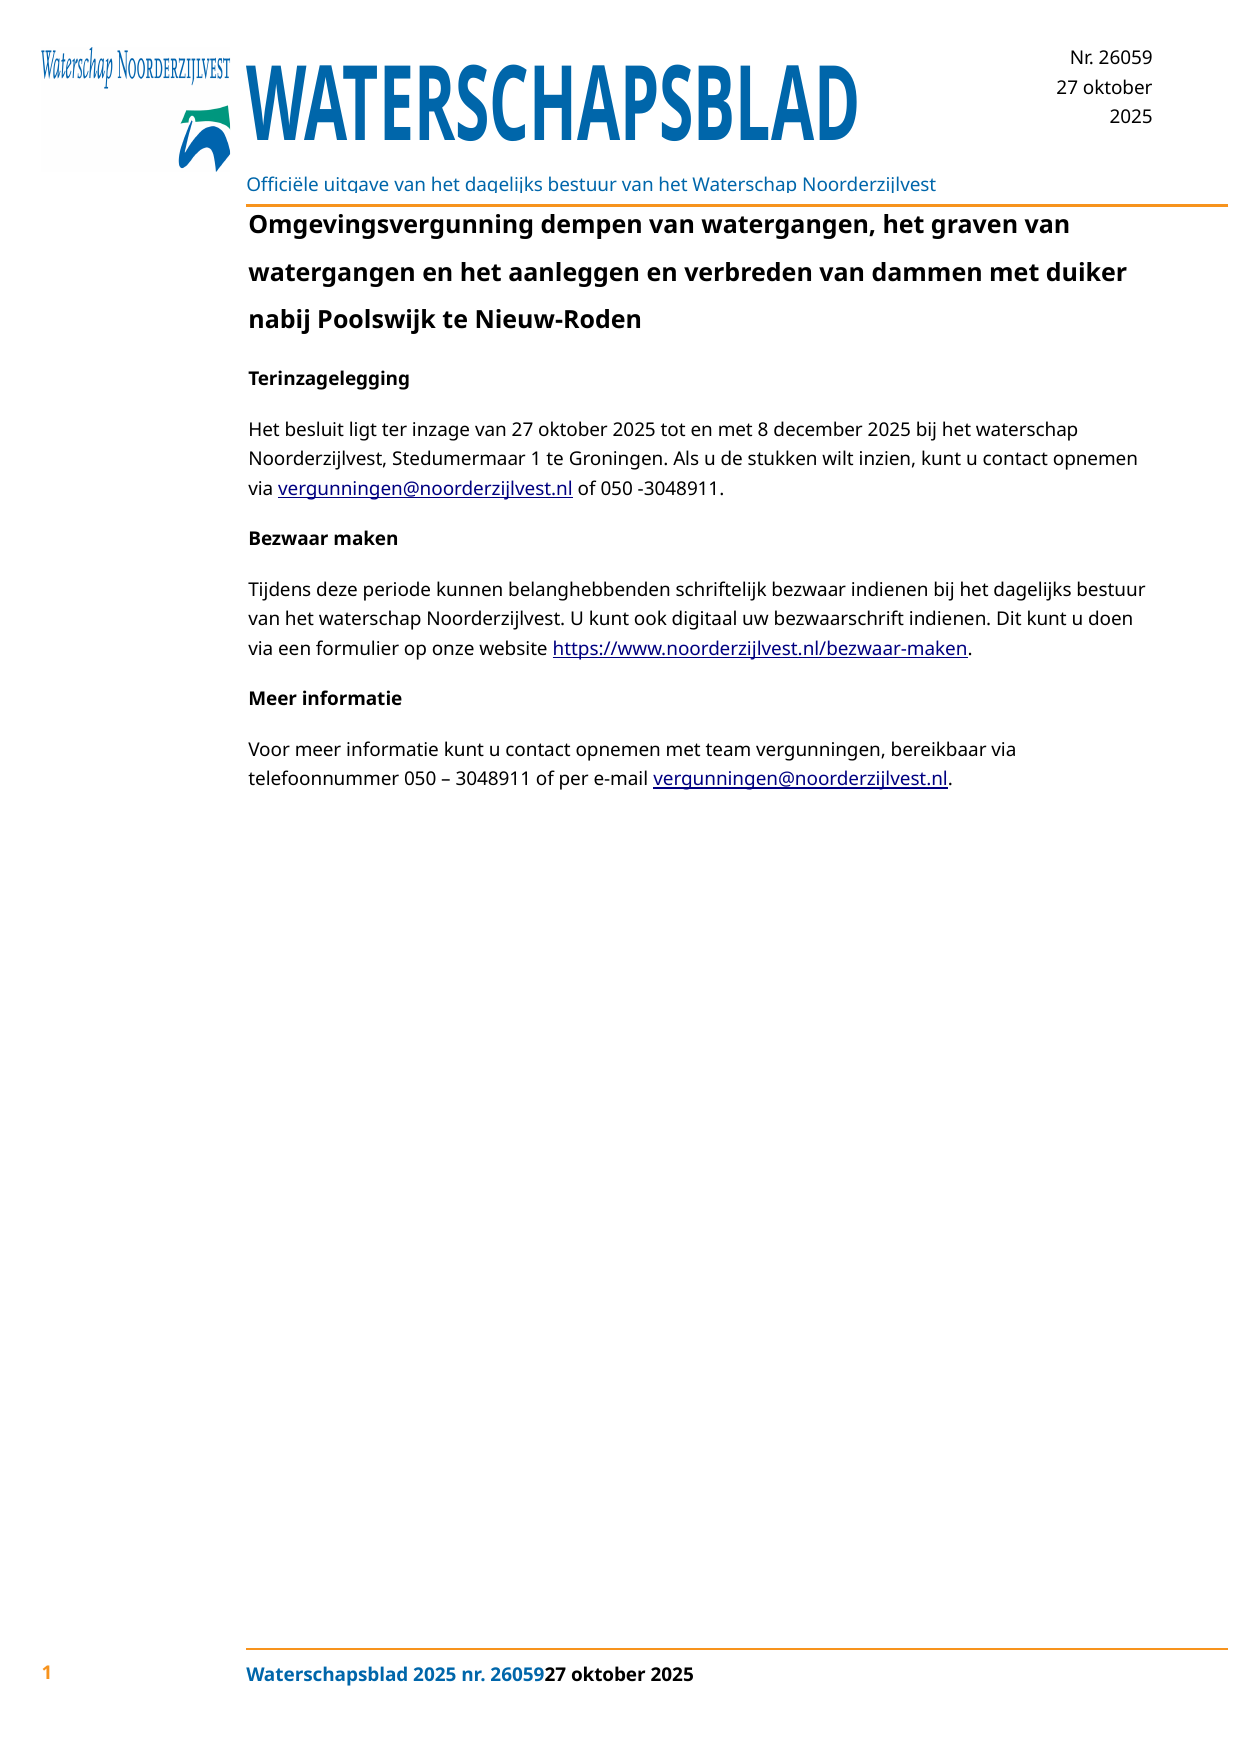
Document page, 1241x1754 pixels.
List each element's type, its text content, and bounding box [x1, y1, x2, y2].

text Bezwaar maken [248, 526, 1152, 551]
text Voor meer informatie kunt u contact opnemen met team vergunningen, bereikbaar via telefoonnummer 050 – 3048911 of per e-mail vergunningen@noorderzijlvest.nl. [248, 736, 1152, 791]
text Tijdens deze periode kunnen belanghebbenden schriftelijk bezwaar indienen bij het dagelijks bestuur van het waterschap Noorderzijlvest. U kunt ook digitaal uw bezwaarschrift indienen. Dit kunt u doen via een formulier op onze website https://www.noorderzijlvest.nl/bezwaar-maken. [248, 576, 1152, 661]
text Terinzagelegging [248, 366, 1152, 391]
text Omgevingsvergunning dempen van watergangen, het graven van watergangen en het aanleggen en verbreden van dammen met duiker nabij Poolswijk te Nieuw-Roden [248, 207, 1152, 336]
picture [41, 47, 231, 172]
text Meer informatie [248, 686, 1152, 711]
text Het besluit ligt ter inzage van 27 oktober 2025 tot en met 8 december 2025 bij het waterschap Noorderzijlvest, Stedumermaar 1 te Groningen. Als u de stukken wilt inzien, kunt u contact opnemen via vergunningen@noorderzijlvest.nl of 050 -3048911. [248, 416, 1152, 501]
